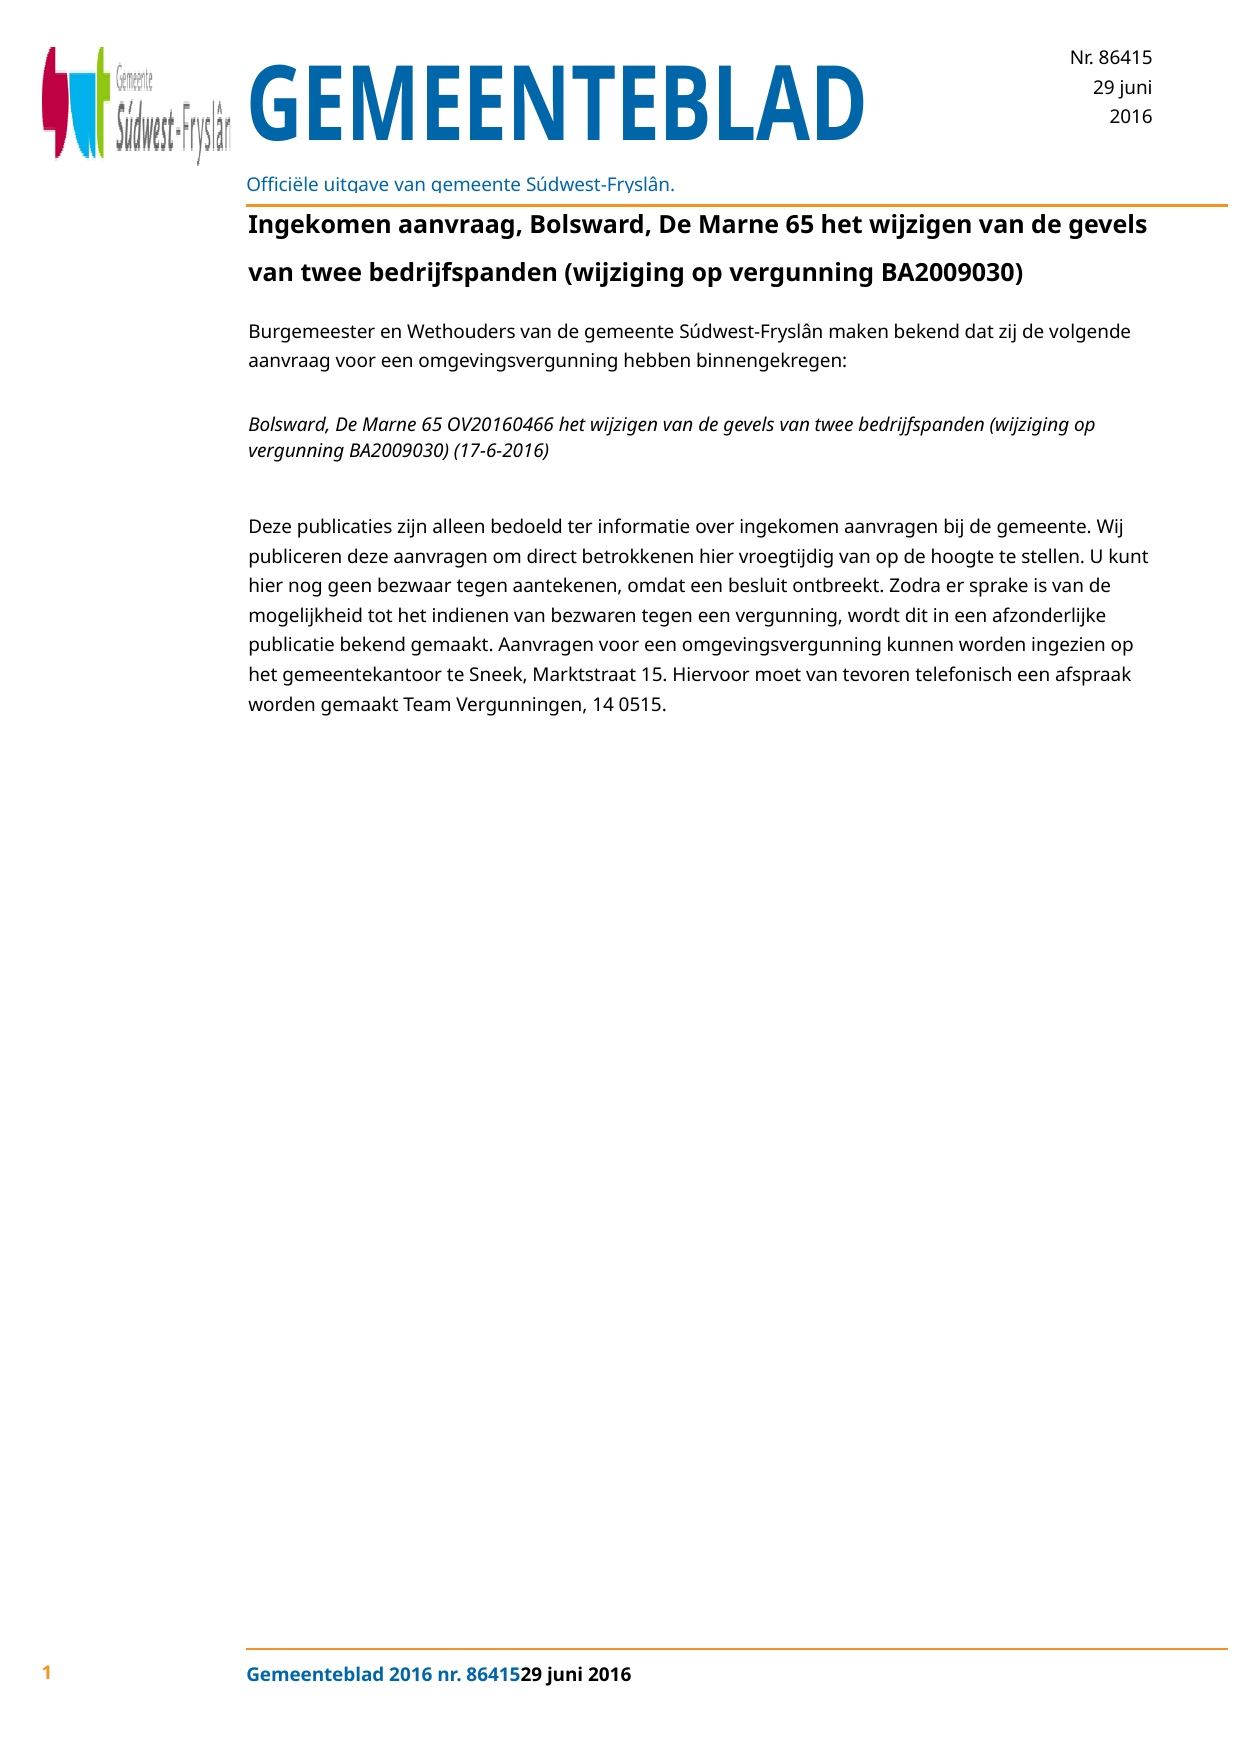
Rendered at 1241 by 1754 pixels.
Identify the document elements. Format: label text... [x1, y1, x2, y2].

text Deze publicaties zijn alleen bedoeld ter informatie over ingekomen aanvragen bij de gemeente. Wij publiceren deze aanvragen om direct betrokkenen hier vroegtijdig van op de hoogte te stellen. U kunt hier nog geen bezwaar tegen aantekenen, omdat een besluit ontbreekt. Zodra er sprake is van de mogelijkheid tot het indienen van bezwaren tegen een vergunning, wordt dit in een afzonderlijke publicatie bekend gemaakt. Aanvragen voor een omgevingsvergunning kunnen worden ingezien op het gemeentekantoor te Sneek, Marktstraat 15. Hiervoor moet van tevoren telefonisch een afspraak worden gemaakt Team Vergunningen, 14 0515. [248, 513, 1152, 717]
picture [41, 47, 231, 172]
text Burgemeester en Wethouders van de gemeente Súdwest-Fryslân maken bekend dat zij de volgende aanvraag voor een omgevingsvergunning hebben binnengekregen: [248, 318, 1152, 373]
text Bolsward, De Marne 65 OV20160466 het wijzigen van de gevels van twee bedrijfspanden (wijziging op vergunning BA2009030) (17-6-2016) [248, 411, 1152, 463]
text Ingekomen aanvraag, Bolsward, De Marne 65 het wijzigen van de gevels van twee bedrijfspanden (wijziging op vergunning BA2009030) [248, 207, 1152, 288]
